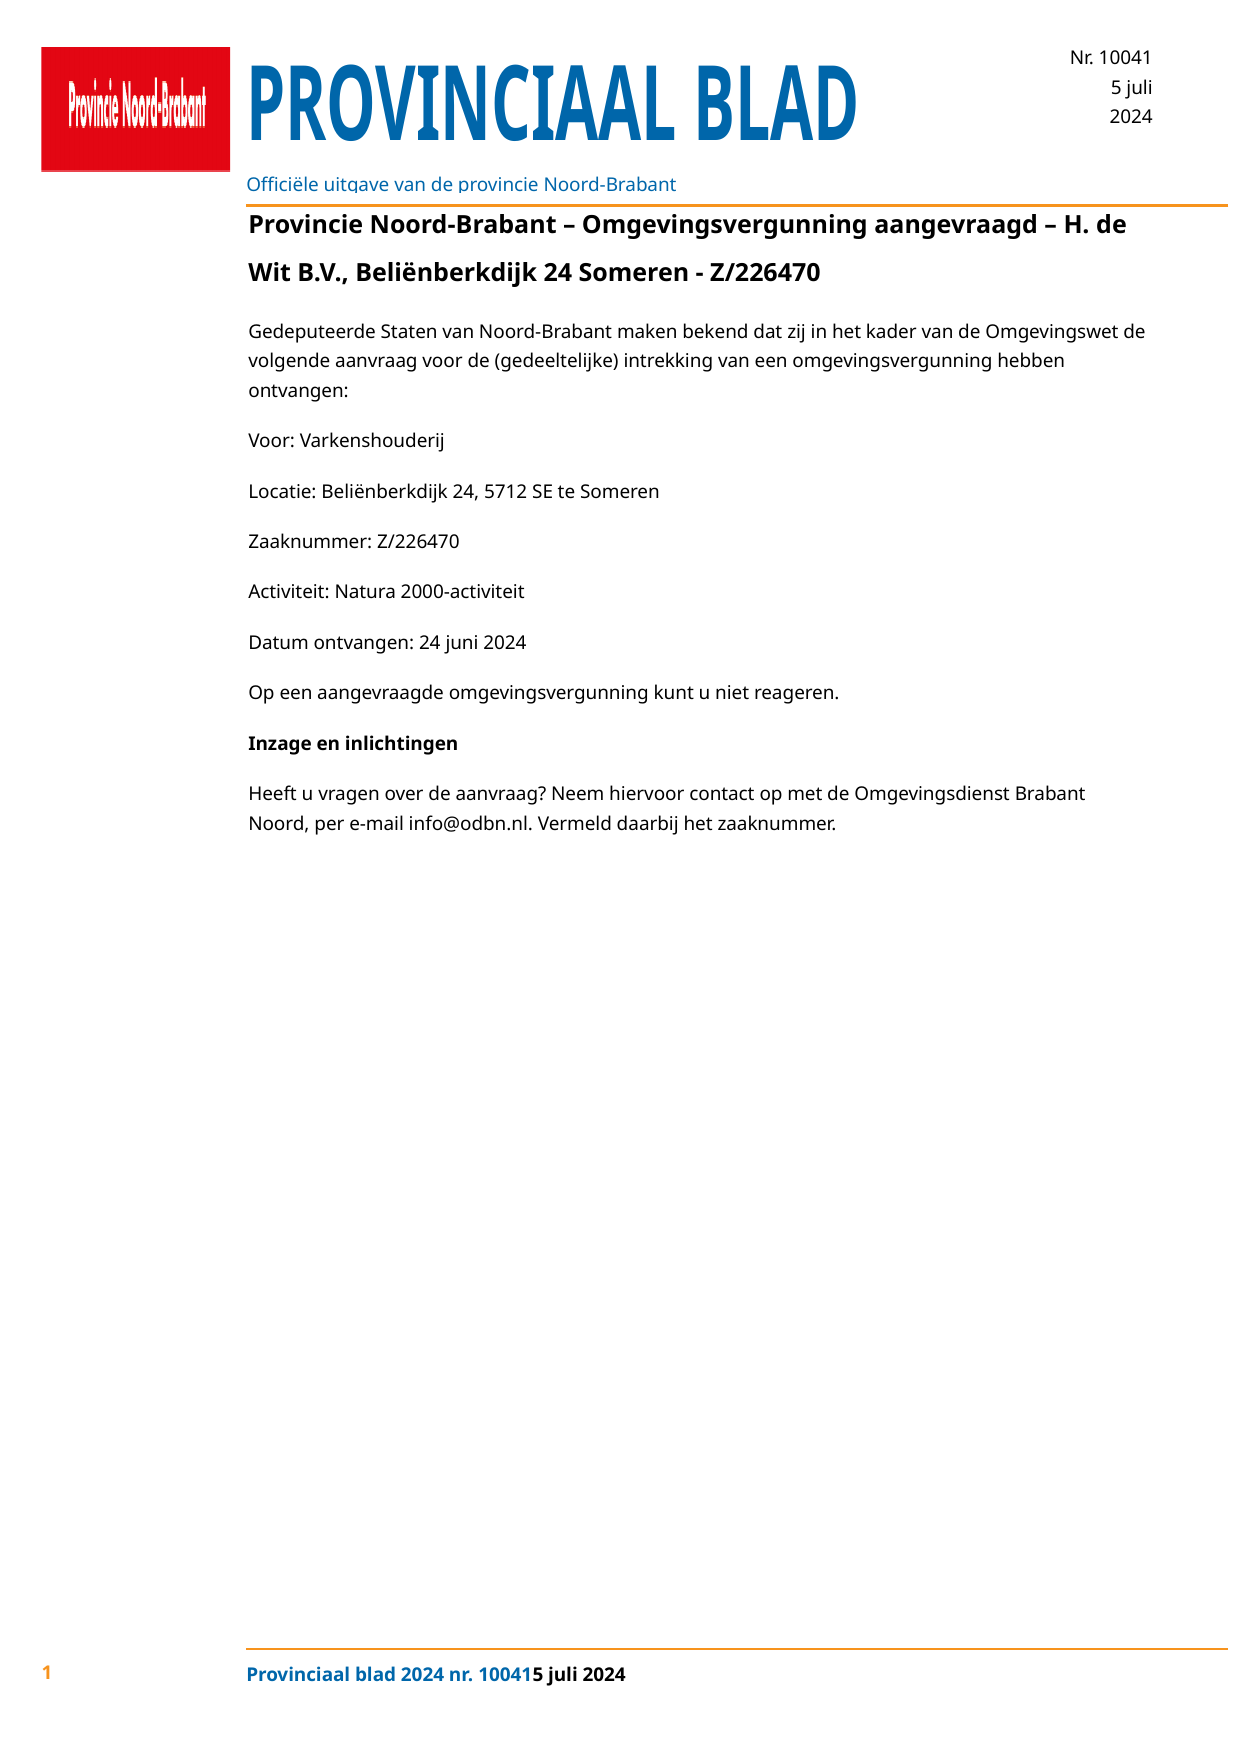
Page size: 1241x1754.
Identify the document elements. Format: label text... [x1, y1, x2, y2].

text Datum ontvangen: 24 juni 2024 [248, 629, 1152, 655]
text Locatie: Beliënberkdijk 24, 5712 SE te Someren [248, 478, 1152, 504]
text Zaaknummer: Z/226470 [248, 528, 1152, 554]
text Provincie Noord-Brabant – Omgevingsvergunning aangevraagd – H. de Wit B.V., Beliënberkdijk 24 Someren - Z/226470 [248, 207, 1152, 288]
text Heeft u vragen over de aanvraag? Neem hiervoor contact op met de Omgevingsdienst Brabant Noord, per e-mail info@odbn.nl. Vermeld daarbij het zaaknummer. [248, 780, 1152, 836]
text Op een aangevraagde omgevingsvergunning kunt u niet reageren. [248, 679, 1152, 705]
text Gedeputeerde Staten van Noord-Brabant maken bekend dat zij in het kader van de Omgevingswet de volgende aanvraag voor de (gedeeltelijke) intrekking van een omgevingsvergunning hebben ontvangen: [248, 318, 1152, 403]
text Voor: Varkenshouderij [248, 427, 1152, 453]
text Inzage en inlichtingen [248, 730, 1152, 756]
text Activiteit: Natura 2000-activiteit [248, 579, 1152, 604]
picture [41, 47, 231, 172]
